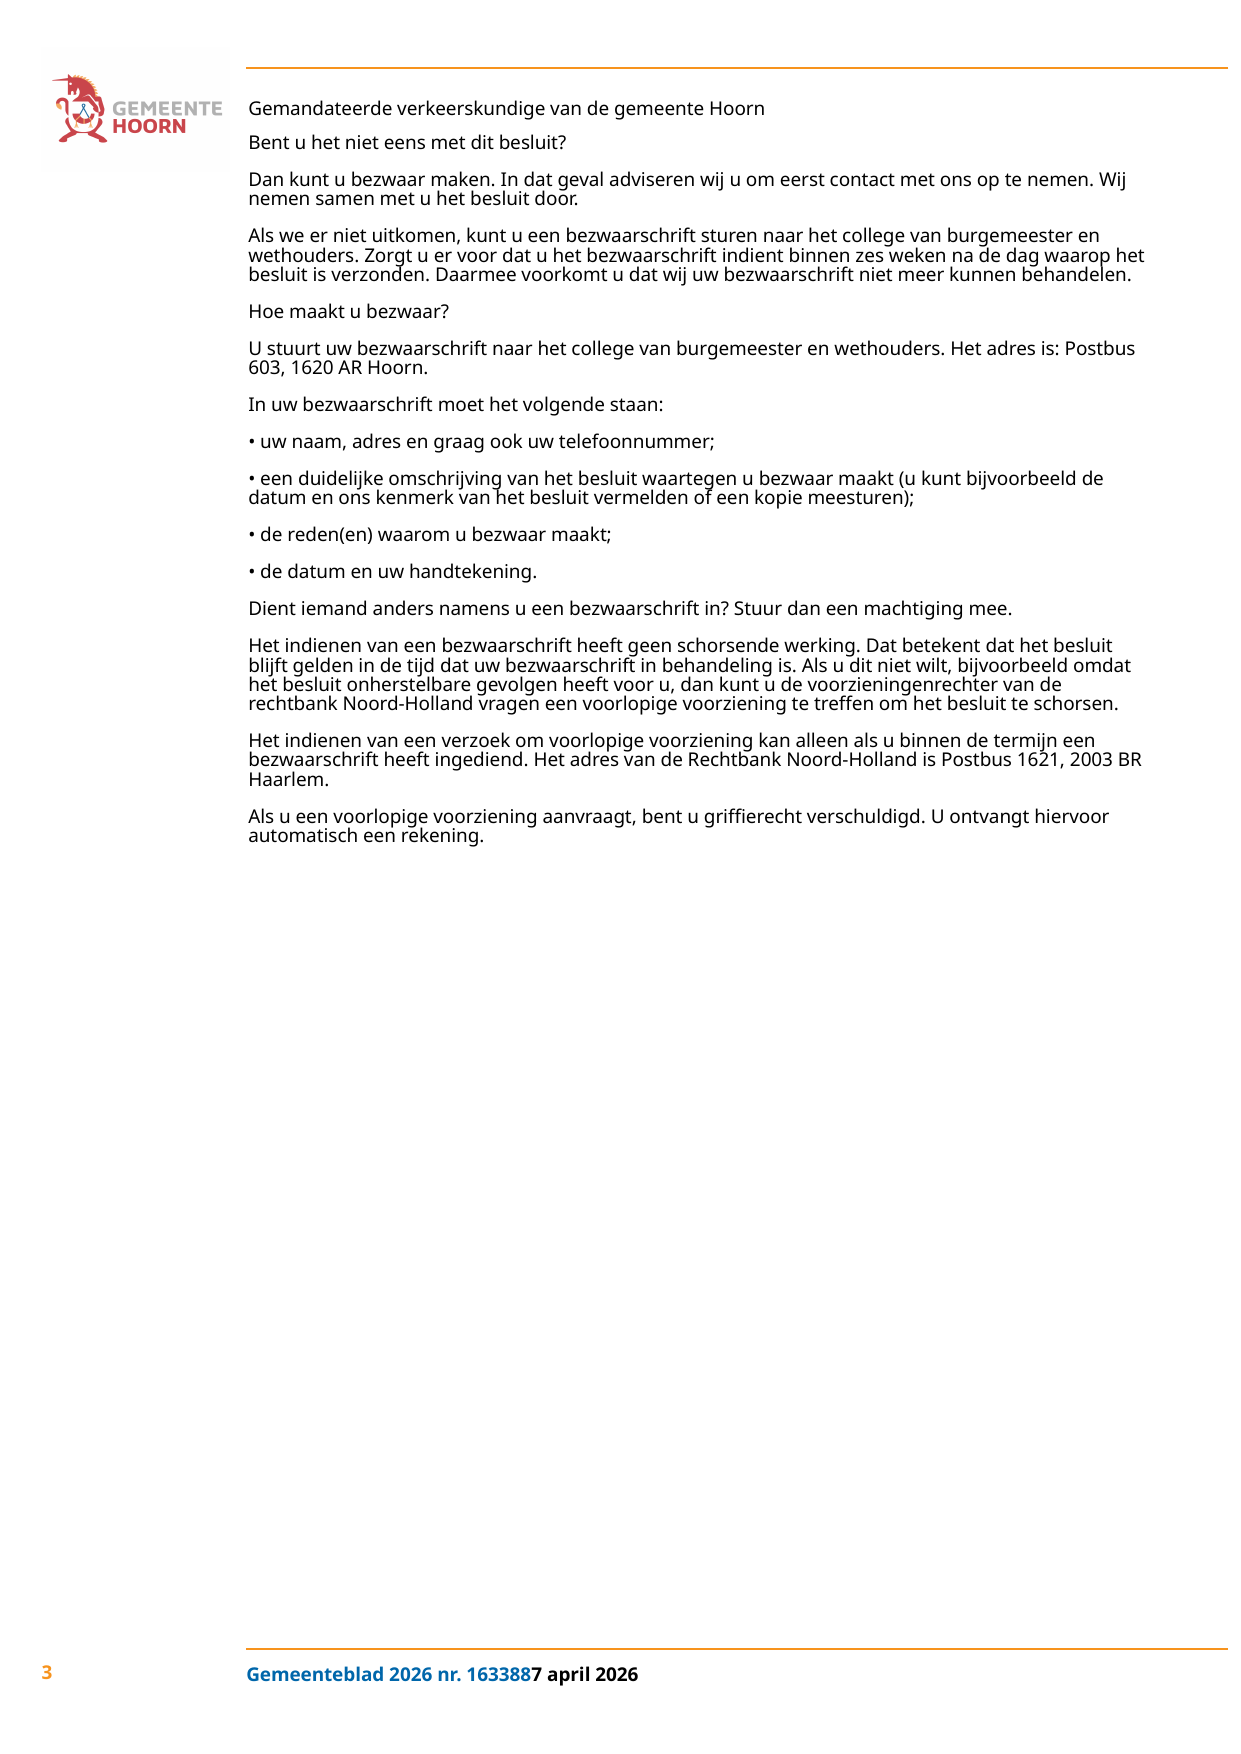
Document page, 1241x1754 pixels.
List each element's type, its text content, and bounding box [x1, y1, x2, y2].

text • de datum en uw handtekening. [248, 563, 1152, 583]
picture [41, 47, 231, 172]
text Het indienen van een verzoek om voorlopige voorziening kan alleen als u binnen de termijn een bezwaarschrift heeft ingediend. Het adres van de Rechtbank Noord-Holland is Postbus 1621, 2003 BR Haarlem. [248, 732, 1152, 790]
text Dient iemand anders namens u een bezwaarschrift in? Stuur dan een machtiging mee. [248, 600, 1152, 619]
text Als we er niet uitkomen, kunt u een bezwaarschrift sturen naar het college van burgemeester en wethouders. Zorgt u er voor dat u het bezwaarschrift indient binnen zes weken na de dag waarop het besluit is verzonden. Daarmee voorkomt u dat wij uw bezwaarschrift niet meer kunnen behandelen. [248, 227, 1152, 285]
text • een duidelijke omschrijving van het besluit waartegen u bezwaar maakt (u kunt bijvoorbeeld de datum en ons kenmerk van het besluit vermelden of een kopie meesturen); [248, 470, 1152, 509]
text Bent u het niet eens met dit besluit? [248, 134, 1152, 153]
text Dan kunt u bezwaar maken. In dat geval adviseren wij u om eerst contact met ons op te nemen. Wij nemen samen met u het besluit door. [248, 171, 1152, 210]
text • uw naam, adres en graag ook uw telefoonnummer; [248, 433, 1152, 452]
text Hoe maakt u bezwaar? [248, 303, 1152, 322]
text • de reden(en) waarom u bezwaar maakt; [248, 526, 1152, 546]
text Als u een voorlopige voorziening aanvraagt, bent u griffierecht verschuldigd. U ontvangt hiervoor automatisch een rekening. [248, 808, 1152, 846]
text Gemandateerde verkeerskundige van de gemeente Hoorn [248, 95, 1152, 121]
text U stuurt uw bezwaarschrift naar het college van burgemeester en wethouders. Het adres is: Postbus 603, 1620 AR Hoorn. [248, 340, 1152, 378]
text Het indienen van een bezwaarschrift heeft geen schorsende werking. Dat betekent dat het besluit blijft gelden in de tijd dat uw bezwaarschrift in behandeling is. Als u dit niet wilt, bijvoorbeeld omdat het besluit onherstelbare gevolgen heeft voor u, dan kunt u de voorzieningenrechter van de rechtbank Noord-Holland vragen een voorlopige voorziening te treffen om het besluit te schorsen. [248, 637, 1152, 714]
text In uw bezwaarschrift moet het volgende staan: [248, 396, 1152, 415]
